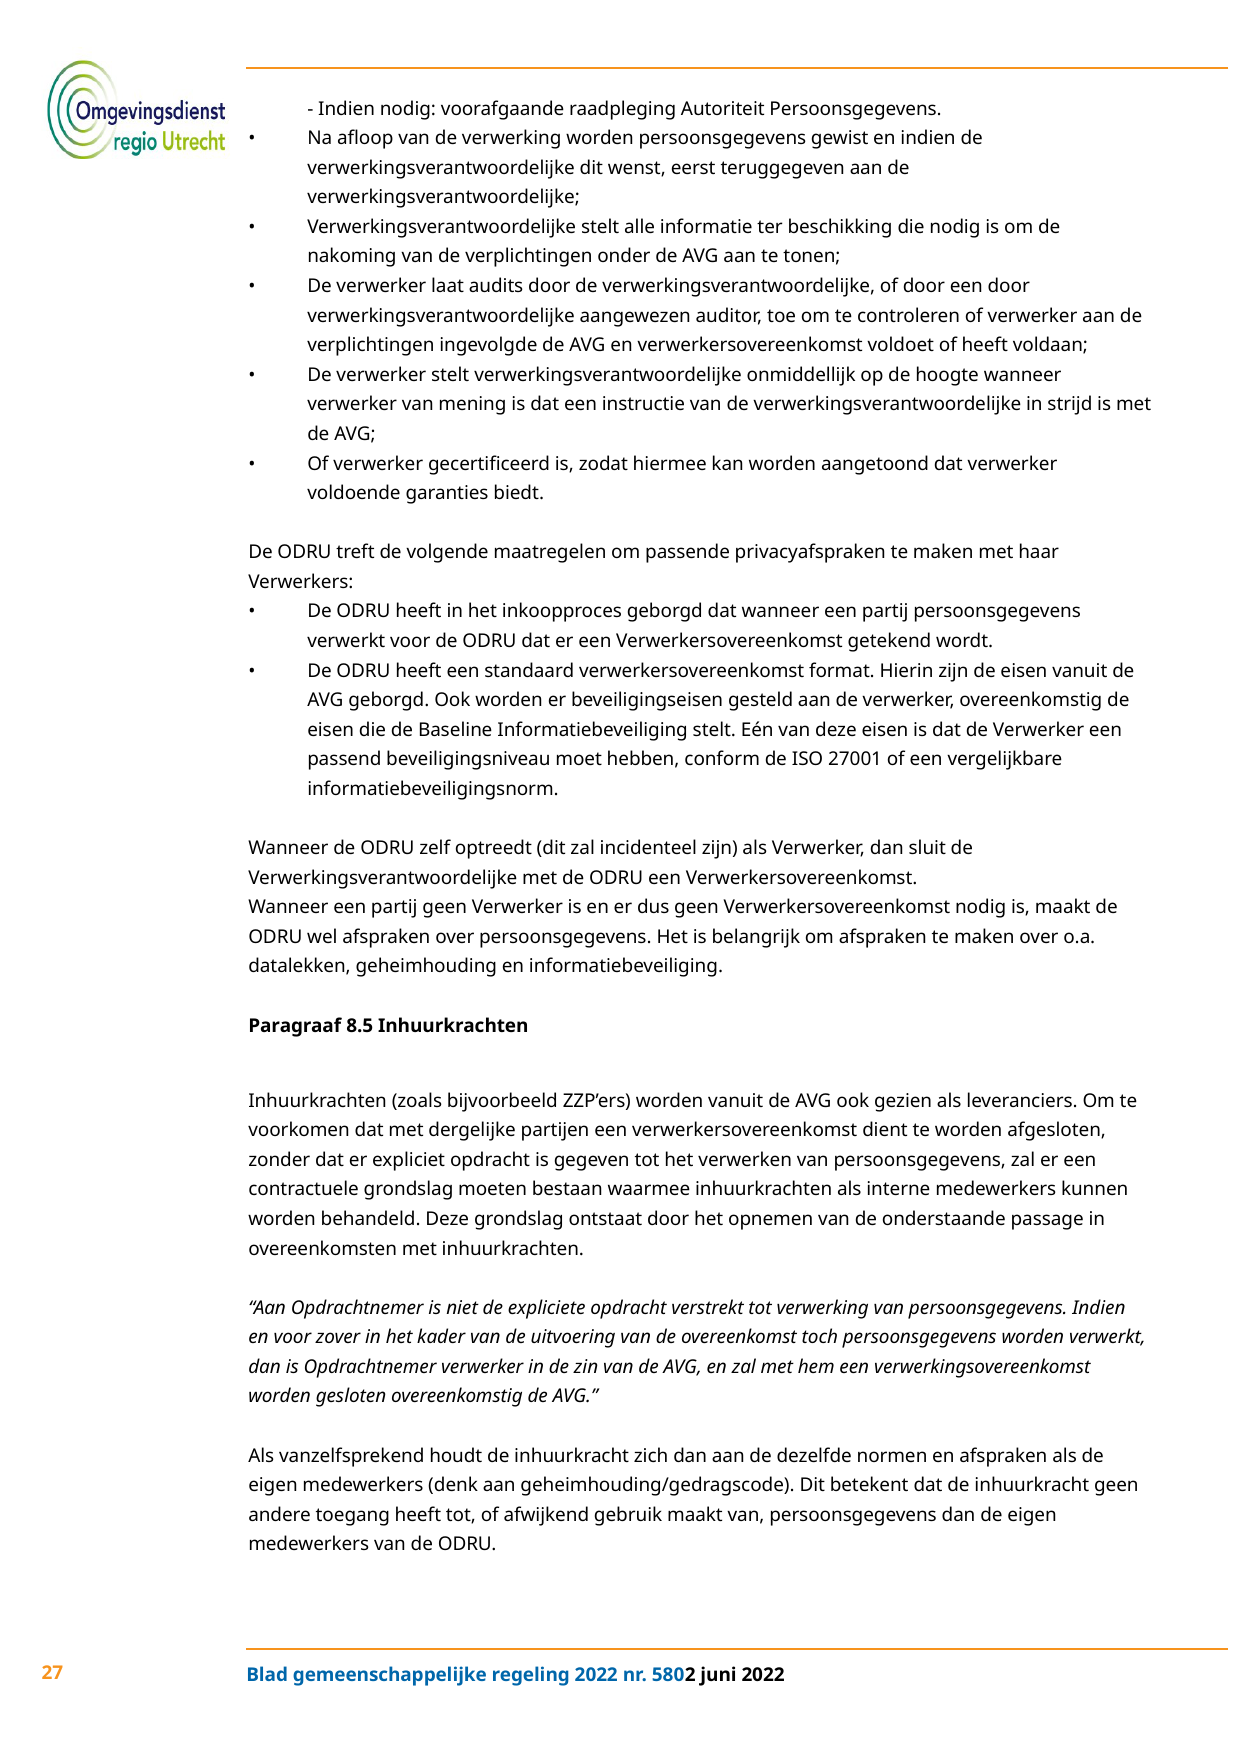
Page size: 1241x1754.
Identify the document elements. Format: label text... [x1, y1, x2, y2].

list Of verwerker gecertificeerd is, zodat hiermee kan worden aangetoond dat verwerker voldoende garanties biedt. [248, 450, 1152, 505]
text Wanneer de ODRU zelf optreedt (dit zal incidenteel zijn) als Verwerker, dan sluit de Verwerkingsverantwoordelijke met de ODRU een Verwerkersovereenkomst. [248, 834, 1152, 890]
text Wanneer een partij geen Verwerker is en er dus geen Verwerkersovereenkomst nodig is, maakt de ODRU wel afspraken over persoonsgegevens. Het is belangrijk om afspraken te maken over o.a. datalekken, geheimhouding en informatiebeveiliging. [248, 893, 1152, 978]
text Paragraaf 8.5 Inhuurkrachten [248, 1012, 1152, 1038]
picture [41, 47, 231, 172]
text “Aan Opdrachtnemer is niet de expliciete opdracht verstrekt tot verwerking van persoonsgegevens. Indien en voor zover in het kader van de uitvoering van de overeenkomst toch persoonsgegevens worden verwerkt, dan is Opdrachtnemer verwerker in de zin van de AVG, en zal met hem een verwerkingsovereenkomst worden gesloten overeenkomstig de AVG.” [248, 1294, 1152, 1408]
list De ODRU heeft in het inkoopproces geborgd dat wanneer een partij persoonsgegevens verwerkt voor de ODRU dat er een Verwerkersovereenkomst getekend wordt. [248, 598, 1152, 653]
list Verwerkingsverantwoordelijke stelt alle informatie ter beschikking die nodig is om de nakoming van de verplichtingen onder de AVG aan te tonen; [248, 213, 1152, 268]
text Als vanzelfsprekend houdt de inhuurkracht zich dan aan de dezelfde normen en afspraken als de eigen medewerkers (denk aan geheimhouding/gedragscode). Dit betekent dat de inhuurkracht geen andere toegang heeft tot, of afwijkend gebruik maakt van, persoonsgegevens dan de eigen medewerkers van de ODRU. [248, 1442, 1152, 1556]
list De verwerker stelt verwerkingsverantwoordelijke onmiddellijk op de hoogte wanneer verwerker van mening is dat een instructie van de verwerkingsverantwoordelijke in strijd is met de AVG; [248, 361, 1152, 446]
list De verwerker laat audits door de verwerkingsverantwoordelijke, of door een door verwerkingsverantwoordelijke aangewezen auditor, toe om te controleren of verwerker aan de verplichtingen ingevolgde de AVG en verwerkersovereenkomst voldoet of heeft voldaan; [248, 272, 1152, 357]
list Na afloop van de verwerking worden persoonsgegevens gewist en indien de verwerkingsverantwoordelijke dit wenst, eerst teruggegeven aan de verwerkingsverantwoordelijke; [248, 124, 1152, 209]
list - Indien nodig: voorafgaande raadpleging Autoriteit Persoonsgegevens. [248, 95, 1152, 121]
list De ODRU heeft een standaard verwerkersovereenkomst format. Hierin zijn de eisen vanuit de AVG geborgd. Ook worden er beveiligingseisen gesteld aan de verwerker, overeenkomstig de eisen die de Baseline Informatiebeveiliging stelt. Eén van deze eisen is dat de Verwerker een passend beveiligingsniveau moet hebben, conform de ISO 27001 of een vergelijkbare informatiebeveiligingsnorm. [248, 657, 1152, 801]
text Inhuurkrachten (zoals bijvoorbeeld ZZP’ers) worden vanuit de AVG ook gezien als leveranciers. Om te voorkomen dat met dergelijke partijen een verwerkersovereenkomst dient te worden afgesloten, zonder dat er expliciet opdracht is gegeven tot het verwerken van persoonsgegevens, zal er een contractuele grondslag moeten bestaan waarmee inhuurkrachten als interne medewerkers kunnen worden behandeld. Deze grondslag ontstaat door het opnemen van de onderstaande passage in overeenkomsten met inhuurkrachten. [248, 1087, 1152, 1261]
text De ODRU treft de volgende maatregelen om passende privacyafspraken te maken met haar Verwerkers: [248, 538, 1152, 594]
